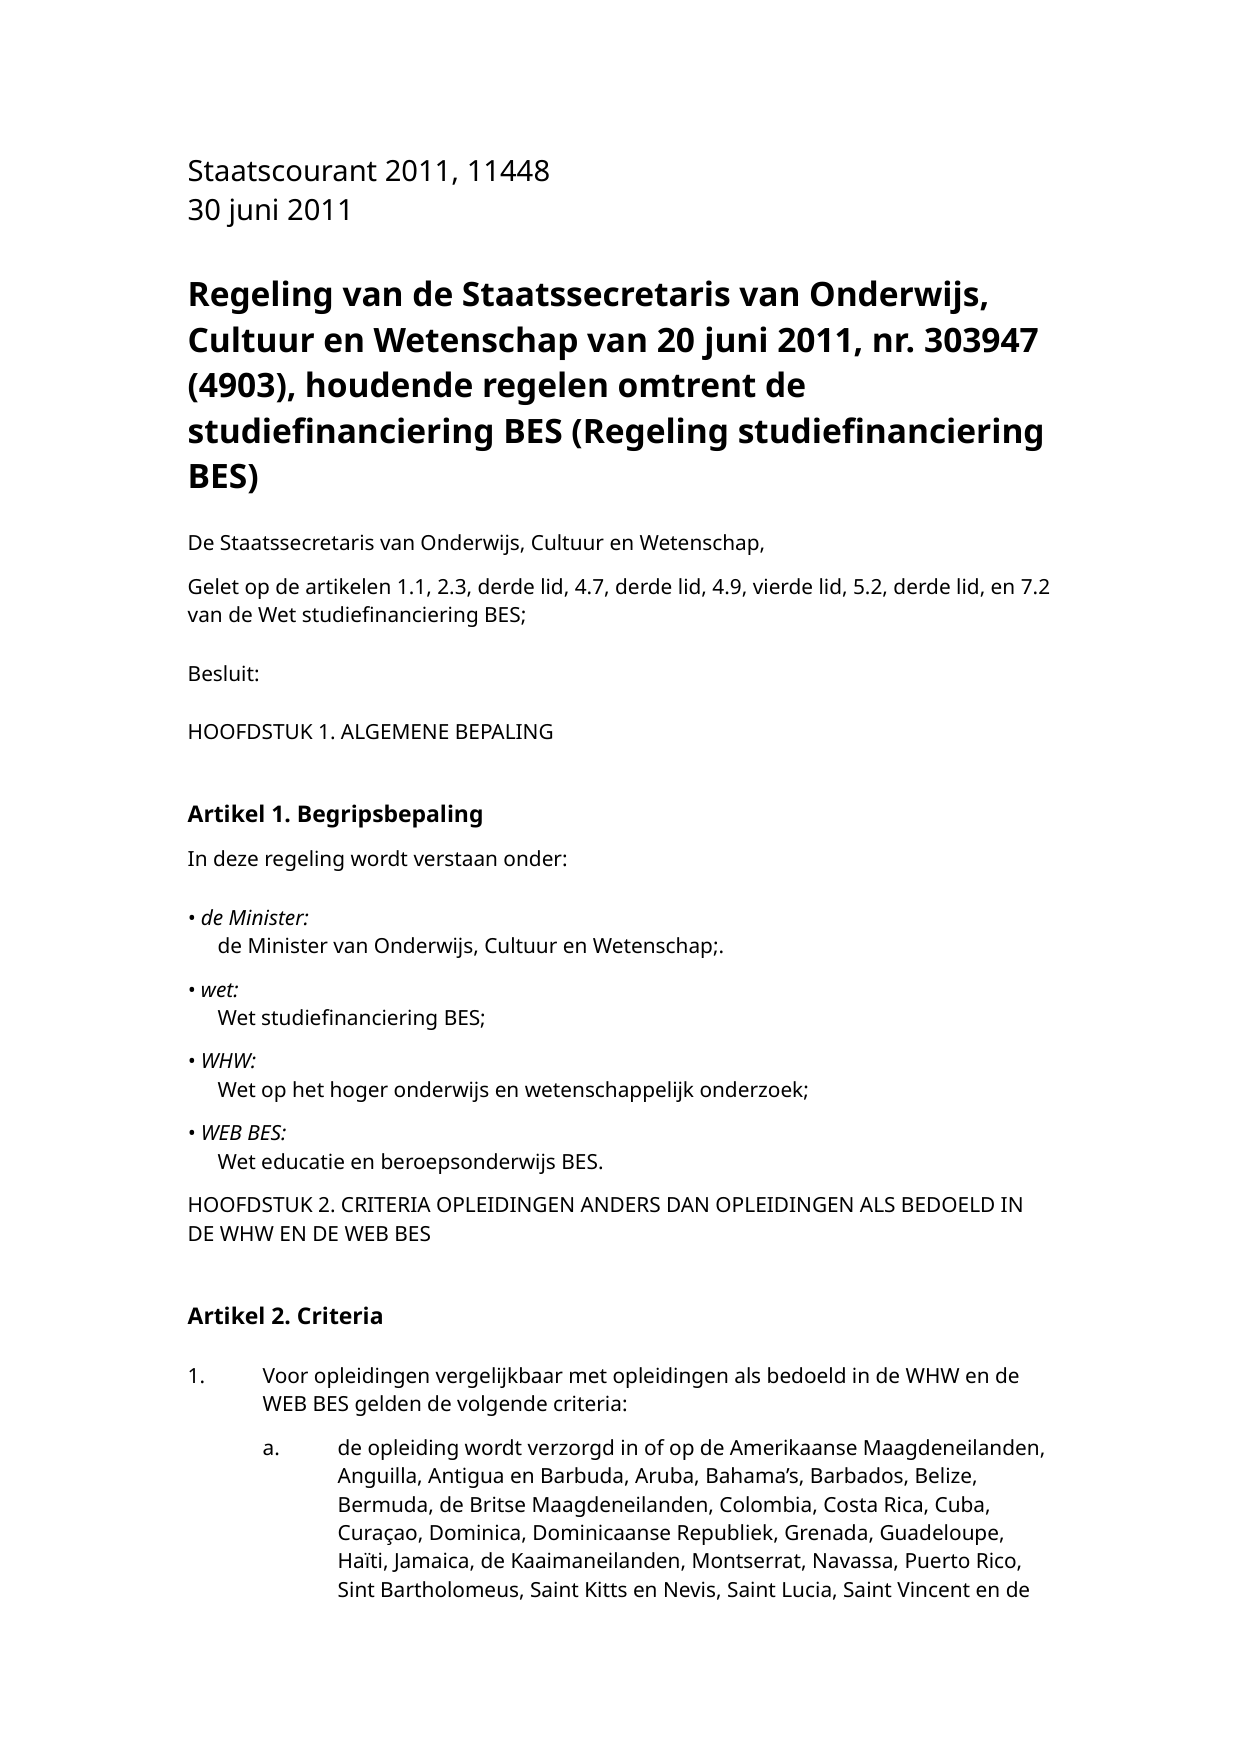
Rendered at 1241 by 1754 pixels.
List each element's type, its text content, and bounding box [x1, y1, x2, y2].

subtitle HOOFDSTUK 2. CRITERIA OPLEIDINGEN ANDERS DAN OPLEIDINGEN ALS BEDOELD IN DE WHW EN DE WEB BES [187, 1190, 1053, 1247]
text De Staatssecretaris van Onderwijs, Cultuur en Wetenschap, [187, 528, 1053, 557]
list de opleiding wordt verzorgd in of op de Amerikaanse Maagdeneilanden, Anguilla, Antigua en Barbuda, Aruba, Bahama’s, Barbados, Belize, Bermuda, de Britse Maagdeneilanden, Colombia, Costa Rica, Cuba, Curaçao, Dominica, Dominicaanse Republiek, Grenada, Guadeloupe, Haïti, Jamaica, de Kaaimaneilanden, Montserrat, Navassa, Puerto Rico, Sint Bartholomeus, Saint Kitts en Nevis, Saint Lucia, Saint Vincent en de [262, 1433, 1053, 1603]
text • wet: [187, 975, 1053, 1003]
text de Minister van Onderwijs, Cultuur en Wetenschap;. [217, 931, 1053, 960]
text Staatscourant 2011, 11448 [187, 150, 1053, 190]
text • de Minister: [187, 903, 1053, 931]
text In deze regeling wordt verstaan onder: [187, 844, 1053, 873]
list Voor opleidingen vergelijkbaar met opleidingen als bedoeld in de WHW en de WEB BES gelden de volgende criteria: [187, 1361, 1053, 1418]
text Gelet op de artikelen 1.1, 2.3, derde lid, 4.7, derde lid, 4.9, vierde lid, 5.2, derde lid, en 7.2 van de Wet studiefinanciering BES; [187, 572, 1053, 629]
subtitle Artikel 1. Begripsbepaling [187, 798, 1053, 829]
text Wet op het hoger onderwijs en wetenschappelijk onderzoek; [217, 1075, 1053, 1103]
text Wet educatie en beroepsonderwijs BES. [217, 1147, 1053, 1175]
subtitle HOOFDSTUK 1. ALGEMENE BEPALING [187, 717, 1053, 746]
subtitle Artikel 2. Criteria [187, 1300, 1053, 1331]
text • WEB BES: [187, 1118, 1053, 1147]
text Wet studiefinanciering BES; [217, 1003, 1053, 1032]
text • WHW: [187, 1047, 1053, 1075]
text Besluit: [187, 659, 1053, 687]
text 30 juni 2011 [187, 190, 1053, 229]
subtitle Regeling van de Staatssecretaris van Onderwijs, Cultuur en Wetenschap van 20 juni 2011, nr. 303947 (4903), houdende regelen omtrent de studiefinanciering BES (Regeling studiefinanciering BES) [187, 271, 1053, 498]
